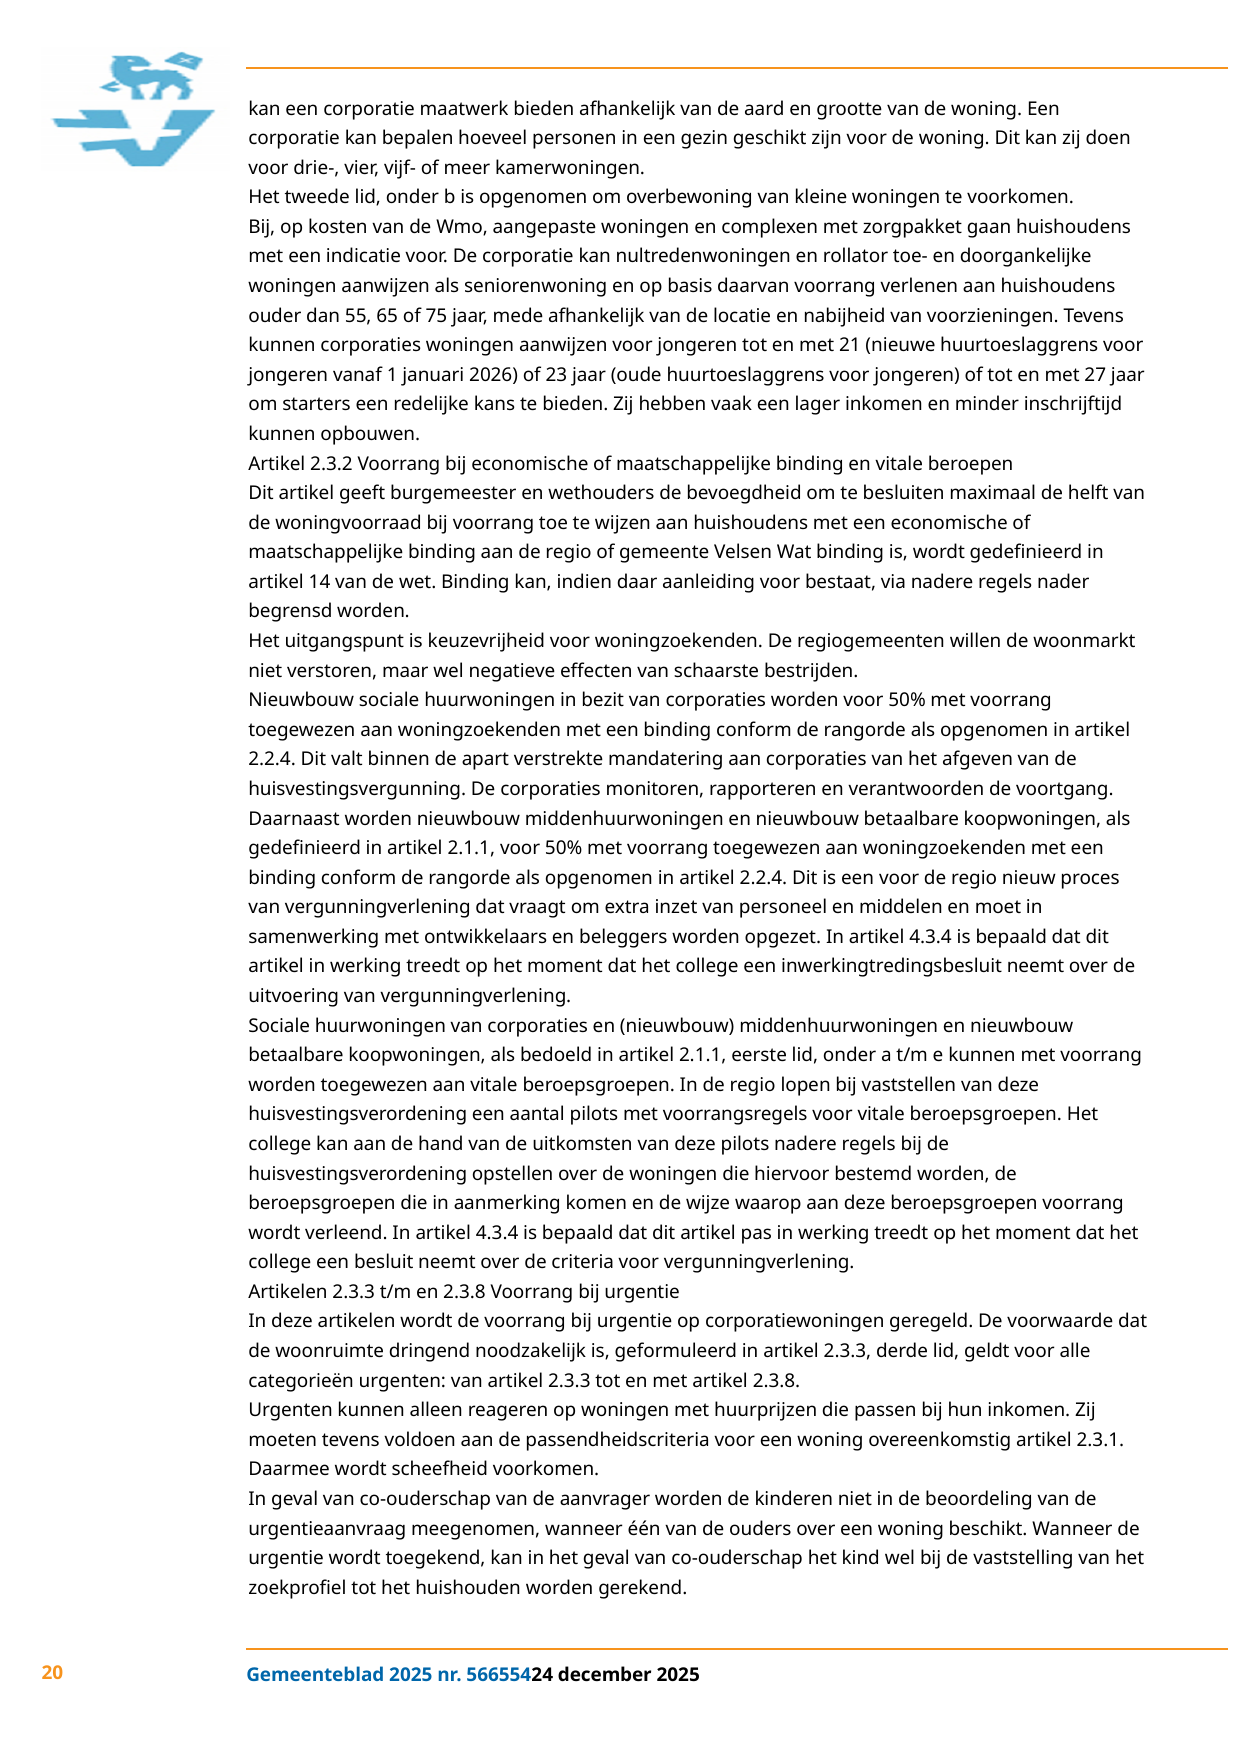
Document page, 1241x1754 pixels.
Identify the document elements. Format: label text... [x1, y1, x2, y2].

text In deze artikelen wordt de voorrang bij urgentie op corporatiewoningen geregeld. De voorwaarde dat de woonruimte dringend noodzakelijk is, geformuleerd in artikel 2.3.3, derde lid, geldt voor alle categorieën urgenten: van artikel 2.3.3 tot en met artikel 2.3.8. [248, 1308, 1152, 1393]
picture [41, 47, 231, 172]
text Bij, op kosten van de Wmo, aangepaste woningen en complexen met zorgpakket gaan huishoudens met een indicatie voor. De corporatie kan nultredenwoningen en rollator toe- en doorgankelijke woningen aanwijzen als seniorenwoning en op basis daarvan voorrang verlenen aan huishoudens ouder dan 55, 65 of 75 jaar, mede afhankelijk van de locatie en nabijheid van voorzieningen. Tevens kunnen corporaties woningen aanwijzen voor jongeren tot en met 21 (nieuwe huurtoeslaggrens voor jongeren vanaf 1 januari 2026) of 23 jaar (oude huurtoeslaggrens voor jongeren) of tot en met 27 jaar om starters een redelijke kans te bieden. Zij hebben vaak een lager inkomen en minder inschrijftijd kunnen opbouwen. [248, 213, 1152, 446]
text Daarnaast worden nieuwbouw middenhuurwoningen en nieuwbouw betaalbare koopwoningen, als gedefinieerd in artikel 2.1.1, voor 50% met voorrang toegewezen aan woningzoekenden met een binding conform de rangorde als opgenomen in artikel 2.2.4. Dit is een voor de regio nieuw proces van vergunningverlening dat vraagt om extra inzet van personeel en middelen en moet in samenwerking met ontwikkelaars en beleggers worden opgezet. In artikel 4.3.4 is bepaald dat dit artikel in werking treedt op het moment dat het college een inwerkingtredingsbesluit neemt over de uitvoering van vergunningverlening. [248, 805, 1152, 1008]
text kan een corporatie maatwerk bieden afhankelijk van de aard en grootte van de woning. Een corporatie kan bepalen hoeveel personen in een gezin geschikt zijn voor de woning. Dit kan zij doen voor drie-, vier, vijf- of meer kamerwoningen. [248, 95, 1152, 180]
text Het tweede lid, onder b is opgenomen om overbewoning van kleine woningen te voorkomen. [248, 183, 1152, 209]
text Artikelen 2.3.3 t/m en 2.3.8 Voorrang bij urgentie [248, 1278, 1152, 1304]
text Het uitgangspunt is keuzevrijheid voor woningzoekenden. De regiogemeenten willen de woonmarkt niet verstoren, maar wel negatieve effecten van schaarste bestrijden. [248, 627, 1152, 683]
text In geval van co-ouderschap van de aanvrager worden de kinderen niet in de beoordeling van de urgentieaanvraag meegenomen, wanneer één van de ouders over een woning beschikt. Wanneer de urgentie wordt toegekend, kan in het geval van co-ouderschap het kind wel bij de vaststelling van het zoekprofiel tot het huishouden worden gerekend. [248, 1485, 1152, 1600]
text Artikel 2.3.2 Voorrang bij economische of maatschappelijke binding en vitale beroepen [248, 450, 1152, 476]
text Urgenten kunnen alleen reageren op woningen met huurprijzen die passen bij hun inkomen. Zij moeten tevens voldoen aan de passendheidscriteria voor een woning overeenkomstig artikel 2.3.1. Daarmee wordt scheefheid voorkomen. [248, 1396, 1152, 1481]
text Dit artikel geeft burgemeester en wethouders de bevoegdheid om te besluiten maximaal de helft van de woningvoorraad bij voorrang toe te wijzen aan huishoudens met een economische of maatschappelijke binding aan de regio of gemeente Velsen Wat binding is, wordt gedefinieerd in artikel 14 van de wet. Binding kan, indien daar aanleiding voor bestaat, via nadere regels nader begrensd worden. [248, 479, 1152, 623]
text Nieuwbouw sociale huurwoningen in bezit van corporaties worden voor 50% met voorrang toegewezen aan woningzoekenden met een binding conform de rangorde als opgenomen in artikel 2.2.4. Dit valt binnen de apart verstrekte mandatering aan corporaties van het afgeven van de huisvestingsvergunning. De corporaties monitoren, rapporteren en verantwoorden de voortgang. [248, 686, 1152, 801]
text Sociale huurwoningen van corporaties en (nieuwbouw) middenhuurwoningen en nieuwbouw betaalbare koopwoningen, als bedoeld in artikel 2.1.1, eerste lid, onder a t/m e kunnen met voorrang worden toegewezen aan vitale beroepsgroepen. In de regio lopen bij vaststellen van deze huisvestingsverordening een aantal pilots met voorrangsregels voor vitale beroepsgroepen. Het college kan aan de hand van de uitkomsten van deze pilots nadere regels bij de huisvestingsverordening opstellen over de woningen die hiervoor bestemd worden, de beroepsgroepen die in aanmerking komen en de wijze waarop aan deze beroepsgroepen voorrang wordt verleend. In artikel 4.3.4 is bepaald dat dit artikel pas in werking treedt op het moment dat het college een besluit neemt over de criteria voor vergunningverlening. [248, 1012, 1152, 1274]
